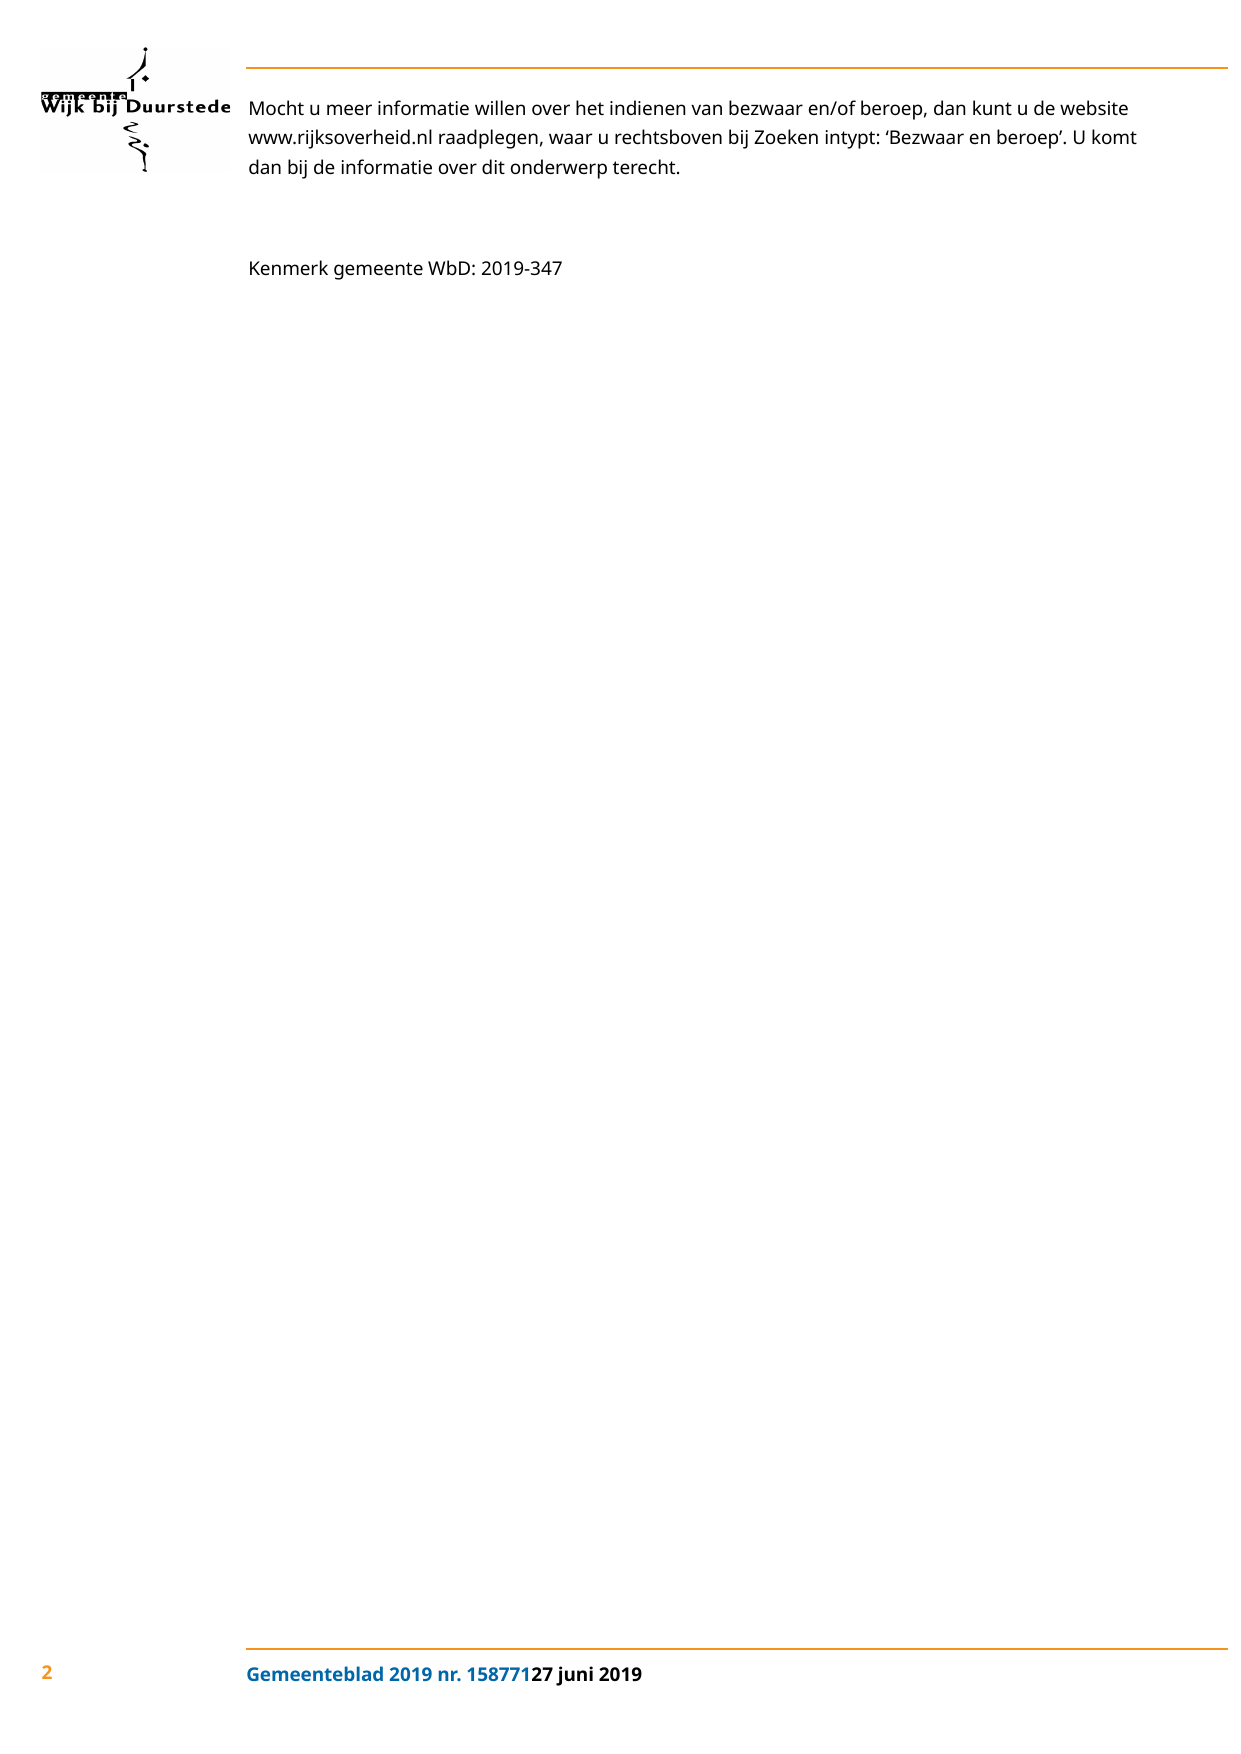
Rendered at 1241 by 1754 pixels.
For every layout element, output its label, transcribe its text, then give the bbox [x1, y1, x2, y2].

text Kenmerk gemeente WbD: 2019-347 [248, 255, 1152, 281]
text Mocht u meer informatie willen over het indienen van bezwaar en/of beroep, dan kunt u de website www.rijksoverheid.nl raadplegen, waar u rechtsboven bij Zoeken intypt: ‘Bezwaar en beroep’. U komt dan bij de informatie over dit onderwerp terecht. [248, 95, 1152, 180]
picture [41, 47, 231, 172]
